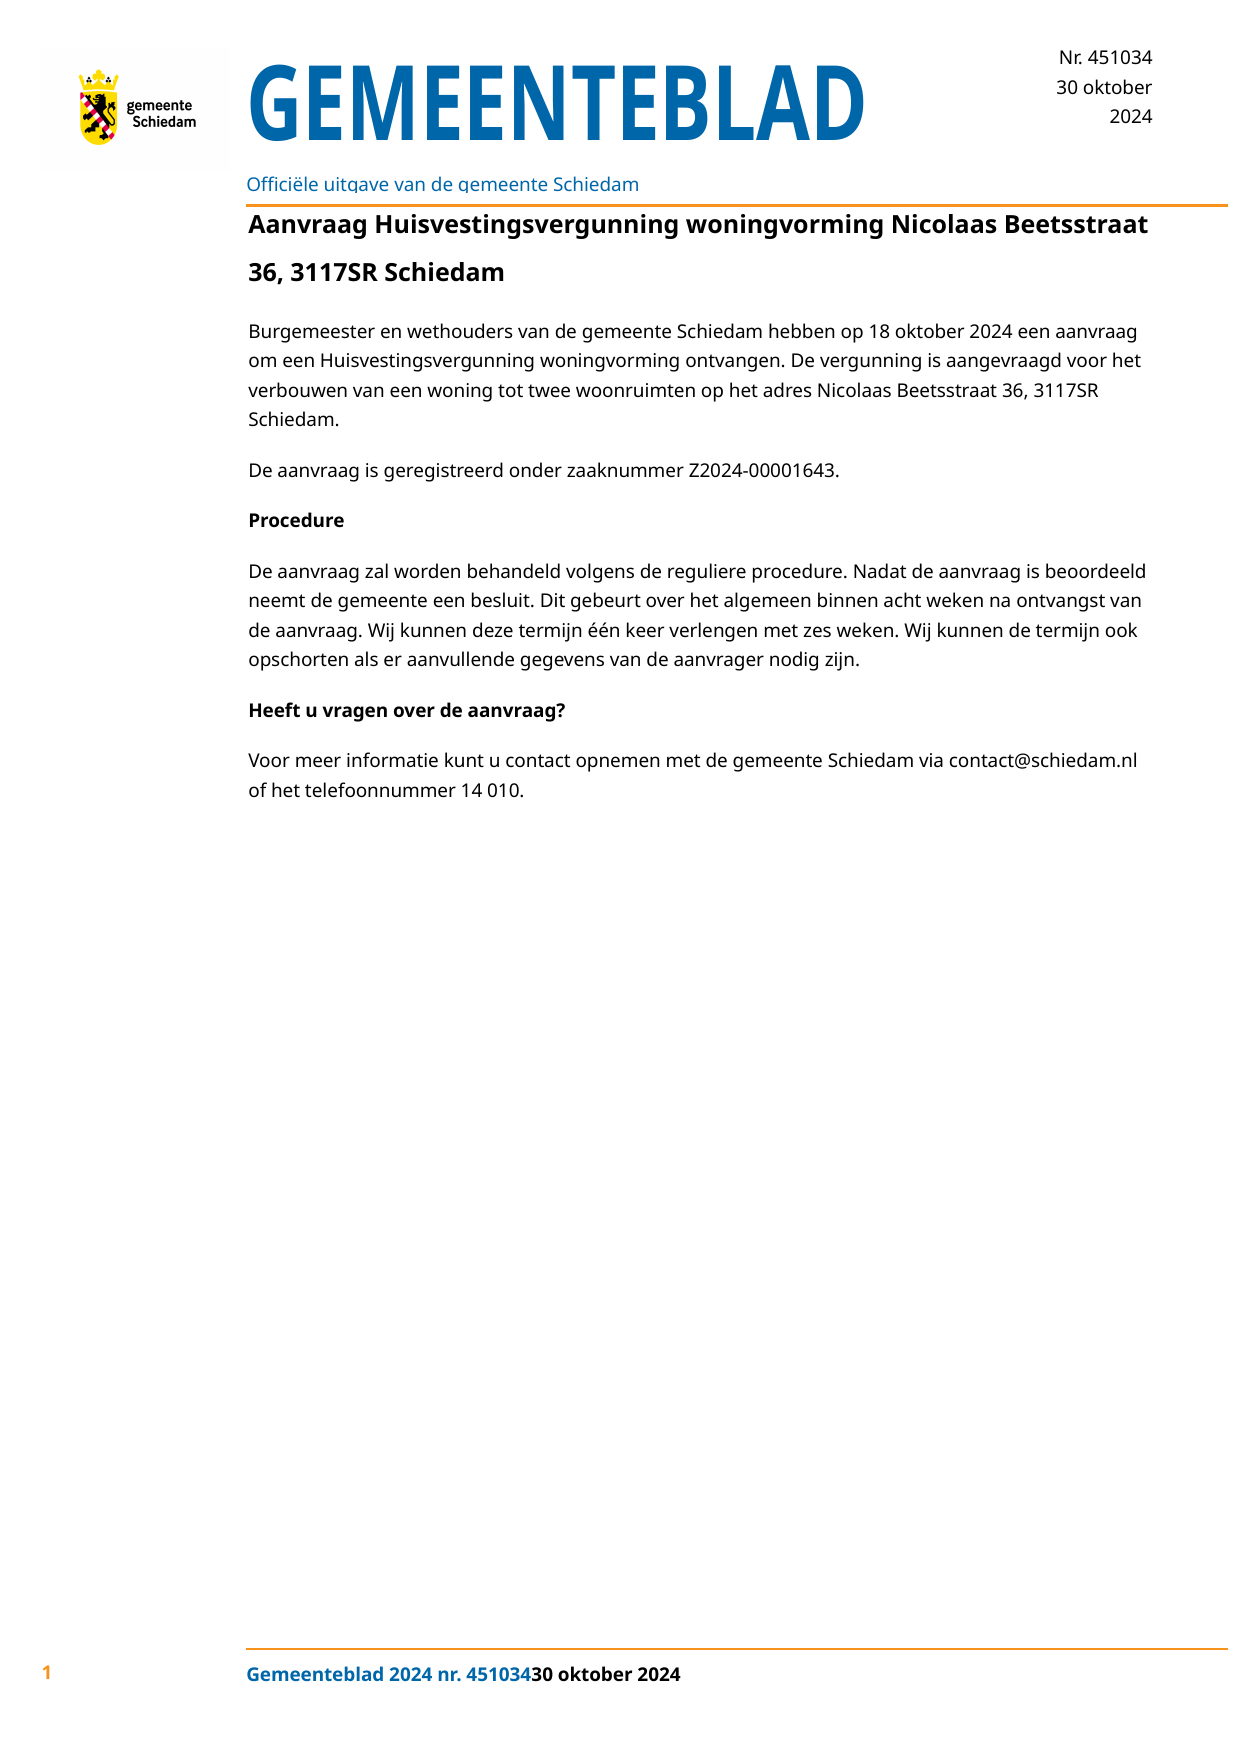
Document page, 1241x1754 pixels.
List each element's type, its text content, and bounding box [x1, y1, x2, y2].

text Burgemeester en wethouders van de gemeente Schiedam hebben op 18 oktober 2024 een aanvraag om een Huisvestingsvergunning woningvorming ontvangen. De vergunning is aangevraagd voor het verbouwen van een woning tot twee woonruimten op het adres Nicolaas Beetsstraat 36, 3117SR Schiedam. [248, 318, 1152, 432]
picture [41, 47, 231, 172]
text De aanvraag is geregistreerd onder zaaknummer Z2024-00001643. [248, 457, 1152, 483]
text Heeft u vragen over de aanvraag? [248, 697, 1152, 723]
text Voor meer informatie kunt u contact opnemen met de gemeente Schiedam via contact@schiedam.nl of het telefoonnummer 14 010. [248, 747, 1152, 803]
text Procedure [248, 507, 1152, 533]
text De aanvraag zal worden behandeld volgens de reguliere procedure. Nadat de aanvraag is beoordeeld neemt de gemeente een besluit. Dit gebeurt over het algemeen binnen acht weken na ontvangst van de aanvraag. Wij kunnen deze termijn één keer verlengen met zes weken. Wij kunnen de termijn ook opschorten als er aanvullende gegevens van de aanvrager nodig zijn. [248, 558, 1152, 672]
text Aanvraag Huisvestingsvergunning woningvorming Nicolaas Beetsstraat 36, 3117SR Schiedam [248, 207, 1152, 288]
